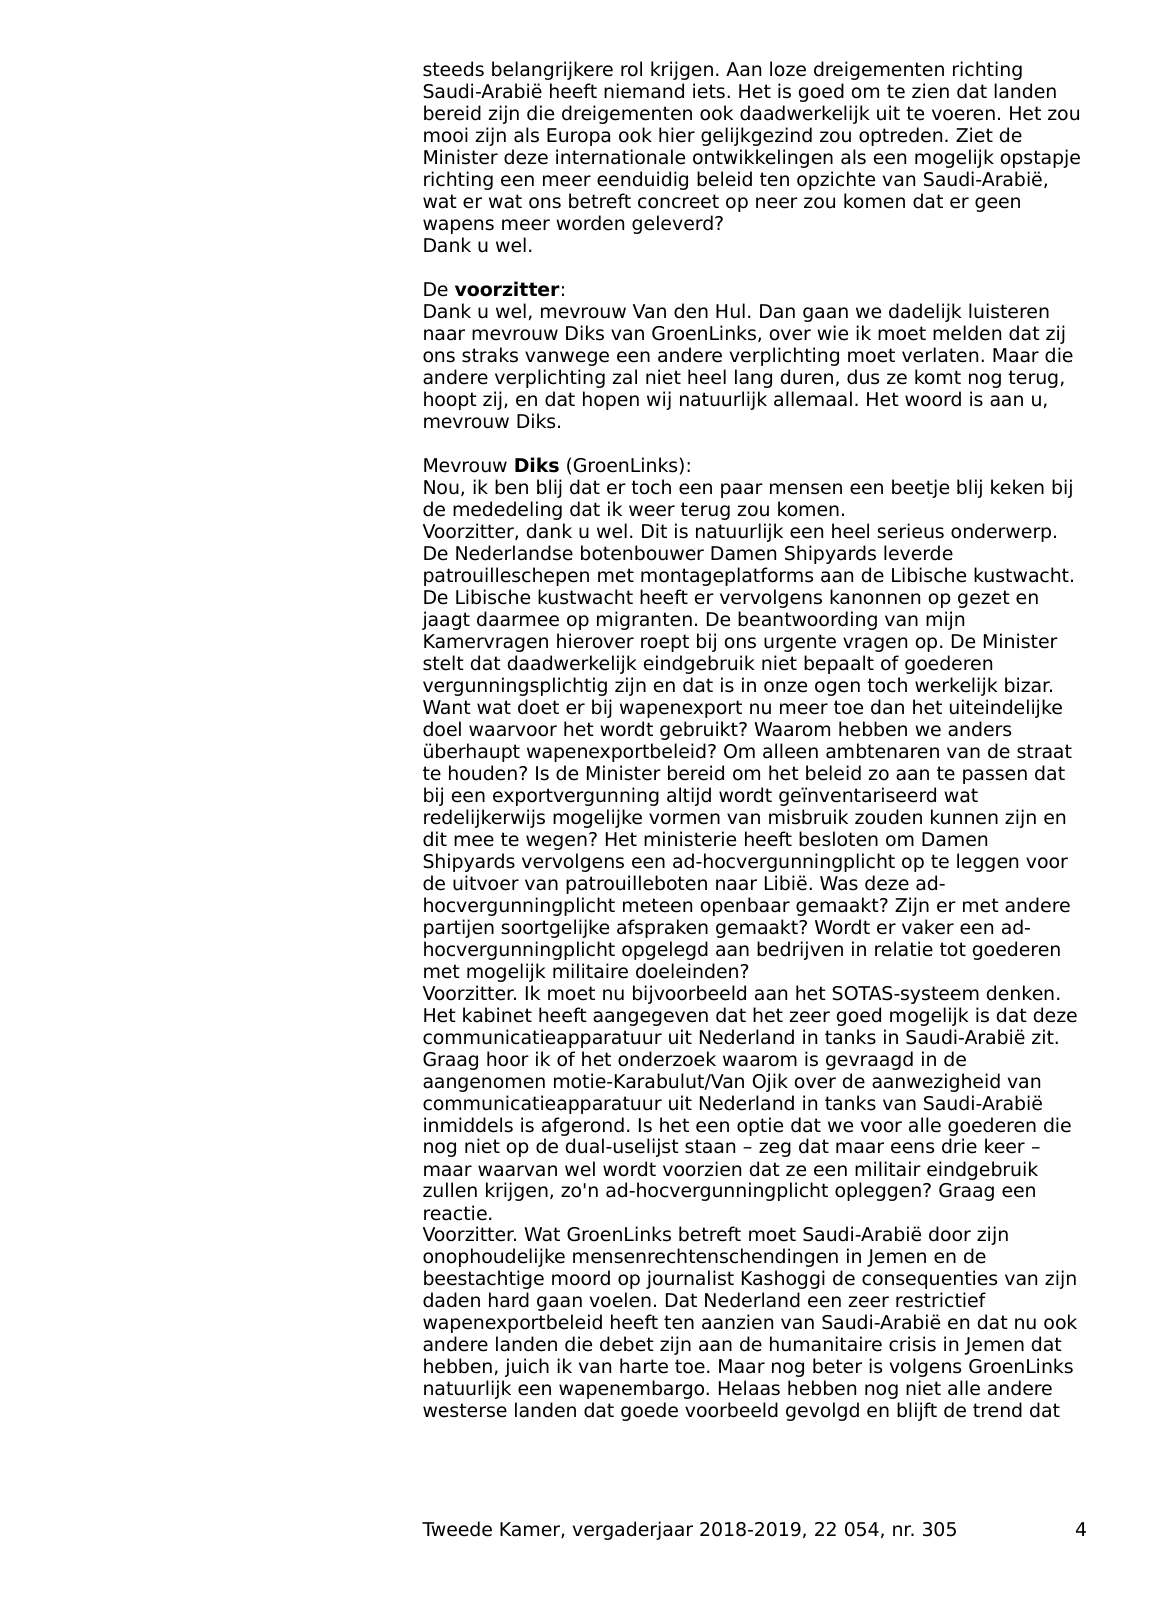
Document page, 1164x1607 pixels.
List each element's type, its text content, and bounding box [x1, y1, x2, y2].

text Dank u wel. [422, 235, 1087, 257]
text Voorzitter. Wat GroenLinks betreft moet Saudi-Arabië door zijn onophoudelijke mensenrechtenschendingen in Jemen en de beestachtige moord op journalist Kashoggi de consequenties van zijn daden hard gaan voelen. Dat Nederland een zeer restrictief wapenexportbeleid heeft ten aanzien van Saudi-Arabië en dat nu ook andere landen die debet zijn aan de humanitaire crisis in Jemen dat hebben, juich ik van harte toe. Maar nog beter is volgens GroenLinks natuurlijk een wapenembargo. Helaas hebben nog niet alle andere westerse landen dat goede voorbeeld gevolgd en blijft de trend dat [422, 1224, 1087, 1422]
text Nou, ik ben blij dat er toch een paar mensen een beetje blij keken bij de mededeling dat ik weer terug zou komen. [422, 477, 1087, 521]
text Voorzitter. Ik moet nu bijvoorbeeld aan het SOTAS-systeem denken. Het kabinet heeft aangegeven dat het zeer goed mogelijk is dat deze communicatieapparatuur uit Nederland in tanks in Saudi-Arabië zit. Graag hoor ik of het onderzoek waarom is gevraagd in de aangenomen motie-Karabulut/Van Ojik over de aanwezigheid van communicatieapparatuur uit Nederland in tanks van Saudi-Arabië inmiddels is afgerond. Is het een optie dat we voor alle goederen die nog niet op de dual-uselijst staan – zeg dat maar eens drie keer – maar waarvan wel wordt voorzien dat ze een militair eindgebruik zullen krijgen, zo'n ad-hocvergunningplicht opleggen? Graag een reactie. [422, 983, 1087, 1224]
text steeds belangrijkere rol krijgen. Aan loze dreigementen richting Saudi-Arabië heeft niemand iets. Het is goed om te zien dat landen bereid zijn die dreigementen ook daadwerkelijk uit te voeren. Het zou mooi zijn als Europa ook hier gelijkgezind zou optreden. Ziet de Minister deze internationale ontwikkelingen als een mogelijk opstapje richting een meer eenduidig beleid ten opzichte van Saudi-Arabië, wat er wat ons betreft concreet op neer zou komen dat er geen wapens meer worden geleverd? [422, 59, 1087, 235]
text Mevrouw Diks (GroenLinks): [422, 455, 1087, 477]
text Voorzitter, dank u wel. Dit is natuurlijk een heel serieus onderwerp. De Nederlandse botenbouwer Damen Shipyards leverde patrouilleschepen met montageplatforms aan de Libische kustwacht. De Libische kustwacht heeft er vervolgens kanonnen op gezet en jaagt daarmee op migranten. De beantwoording van mijn Kamervragen hierover roept bij ons urgente vragen op. De Minister stelt dat daadwerkelijk eindgebruik niet bepaalt of goederen vergunningsplichtig zijn en dat is in onze ogen toch werkelijk bizar. Want wat doet er bij wapenexport nu meer toe dan het uiteindelijke doel waarvoor het wordt gebruikt? Waarom hebben we anders überhaupt wapenexportbeleid? Om alleen ambtenaren van de straat te houden? Is de Minister bereid om het beleid zo aan te passen dat bij een exportvergunning altijd wordt geïnventariseerd wat redelijkerwijs mogelijke vormen van misbruik zouden kunnen zijn en dit mee te wegen? Het ministerie heeft besloten om Damen Shipyards vervolgens een ad-hocvergunningplicht op te leggen voor de uitvoer van patrouilleboten naar Libië. Was deze ad-hocvergunningplicht meteen openbaar gemaakt? Zijn er met andere partijen soortgelijke afspraken gemaakt? Wordt er vaker een ad-hocvergunningplicht opgelegd aan bedrijven in relatie tot goederen met mogelijk militaire doeleinden? [422, 521, 1087, 983]
text De voorzitter: [422, 279, 1087, 301]
text Dank u wel, mevrouw Van den Hul. Dan gaan we dadelijk luisteren naar mevrouw Diks van GroenLinks, over wie ik moet melden dat zij ons straks vanwege een andere verplichting moet verlaten. Maar die andere verplichting zal niet heel lang duren, dus ze komt nog terug, hoopt zij, en dat hopen wij natuurlijk allemaal. Het woord is aan u, mevrouw Diks. [422, 301, 1087, 433]
